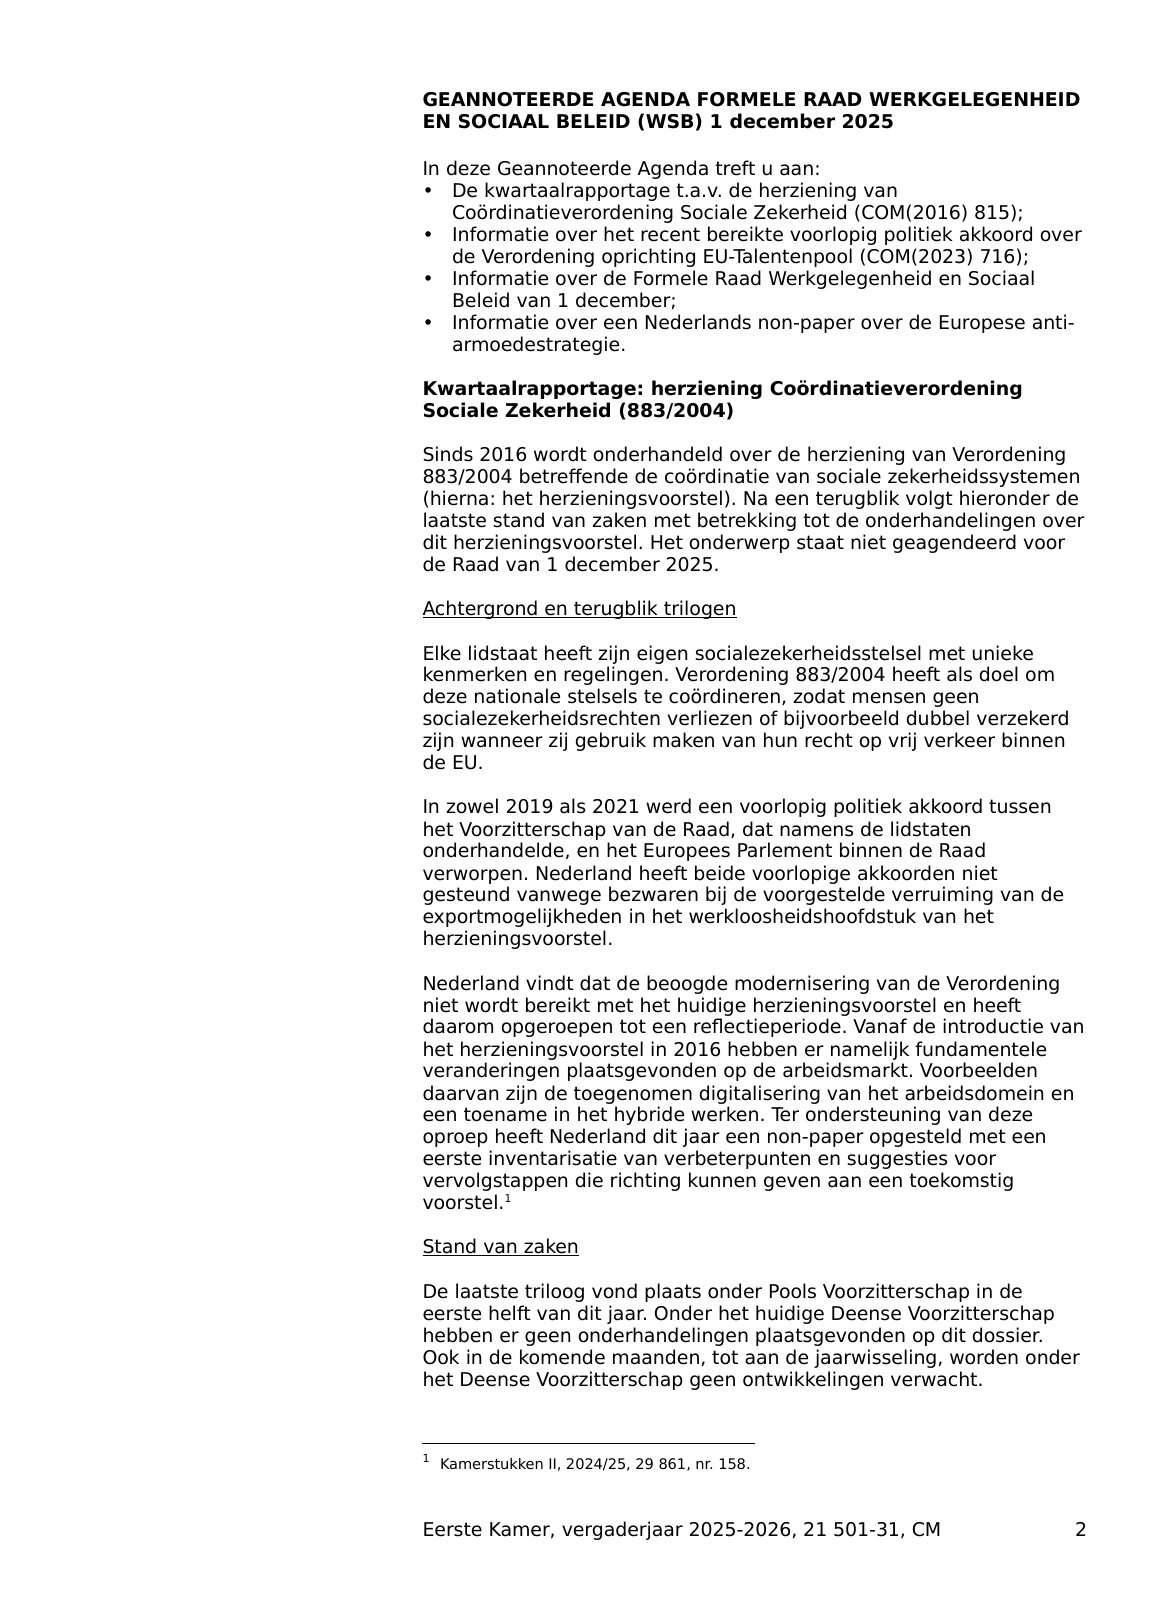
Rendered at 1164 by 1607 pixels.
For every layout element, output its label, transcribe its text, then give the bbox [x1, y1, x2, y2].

subtitle Kwartaalrapportage: herziening Coördinatieverordening Sociale Zekerheid (883/2004) [422, 378, 1087, 422]
subtitle Stand van zaken [422, 1236, 1087, 1258]
text Kamerstukken II, 2024/25, 29 861, nr. 158. [422, 1452, 1087, 1474]
subtitle Achtergrond en terugblik trilogen [422, 598, 1087, 620]
text Elke lidstaat heeft zijn eigen socialezekerheidsstelsel met unieke kenmerken en regelingen. Verordening 883/2004 heeft als doel om deze nationale stelsels te coördineren, zodat mensen geen socialezekerheidsrechten verliezen of bijvoorbeeld dubbel verzekerd zijn wanneer zij gebruik maken van hun recht op vrij verkeer binnen de EU. [422, 642, 1087, 774]
text Nederland vindt dat de beoogde modernisering van de Verordening niet wordt bereikt met het huidige herzieningsvoorstel en heeft daarom opgeroepen tot een reflectieperiode. Vanaf de introductie van het herzieningsvoorstel in 2016 hebben er namelijk fundamentele veranderingen plaatsgevonden op de arbeidsmarkt. Voorbeelden daarvan zijn de toegenomen digitalisering van het arbeidsdomein en een toename in het hybride werken. Ter ondersteuning van deze oproep heeft Nederland dit jaar een non-paper opgesteld met een eerste inventarisatie van verbeterpunten en suggesties voor vervolgstappen die richting kunnen geven aan een toekomstig voorstel. [422, 972, 1087, 1214]
text • De kwartaalrapportage t.a.v. de herziening van Coördinatieverordening Sociale Zekerheid (COM(2016) 815); [422, 180, 1087, 224]
text • Informatie over een Nederlands non-paper over de Europese anti-armoedestrategie. [422, 312, 1087, 356]
text In deze Geannoteerde Agenda treft u aan: [422, 158, 1087, 180]
subtitle GEANNOTEERDE AGENDA FORMELE RAAD WERKGELEGENHEID EN SOCIAAL BELEID (WSB) 1 december 2025 [422, 89, 1087, 133]
text Sinds 2016 wordt onderhandeld over de herziening van Verordening 883/2004 betreffende de coördinatie van sociale zekerheidssystemen (hierna: het herzieningsvoorstel). Na een terugblik volgt hieronder de laatste stand van zaken met betrekking tot de onderhandelingen over dit herzieningsvoorstel. Het onderwerp staat niet geagendeerd voor de Raad van 1 december 2025. [422, 444, 1087, 576]
text • Informatie over het recent bereikte voorlopig politiek akkoord over de Verordening oprichting EU-Talentenpool (COM(2023) 716); [422, 224, 1087, 268]
text • Informatie over de Formele Raad Werkgelegenheid en Sociaal Beleid van 1 december; [422, 268, 1087, 312]
text De laatste triloog vond plaats onder Pools Voorzitterschap in de eerste helft van dit jaar. Onder het huidige Deense Voorzitterschap hebben er geen onderhandelingen plaatsgevonden op dit dossier. Ook in de komende maanden, tot aan de jaarwisseling, worden onder het Deense Voorzitterschap geen ontwikkelingen verwacht. [422, 1281, 1087, 1391]
text In zowel 2019 als 2021 werd een voorlopig politiek akkoord tussen het Voorzitterschap van de Raad, dat namens de lidstaten onderhandelde, en het Europees Parlement binnen de Raad verworpen. Nederland heeft beide voorlopige akkoorden niet gesteund vanwege bezwaren bij de voorgestelde verruiming van de exportmogelijkheden in het werkloosheidshoofdstuk van het herzieningsvoorstel. [422, 796, 1087, 950]
